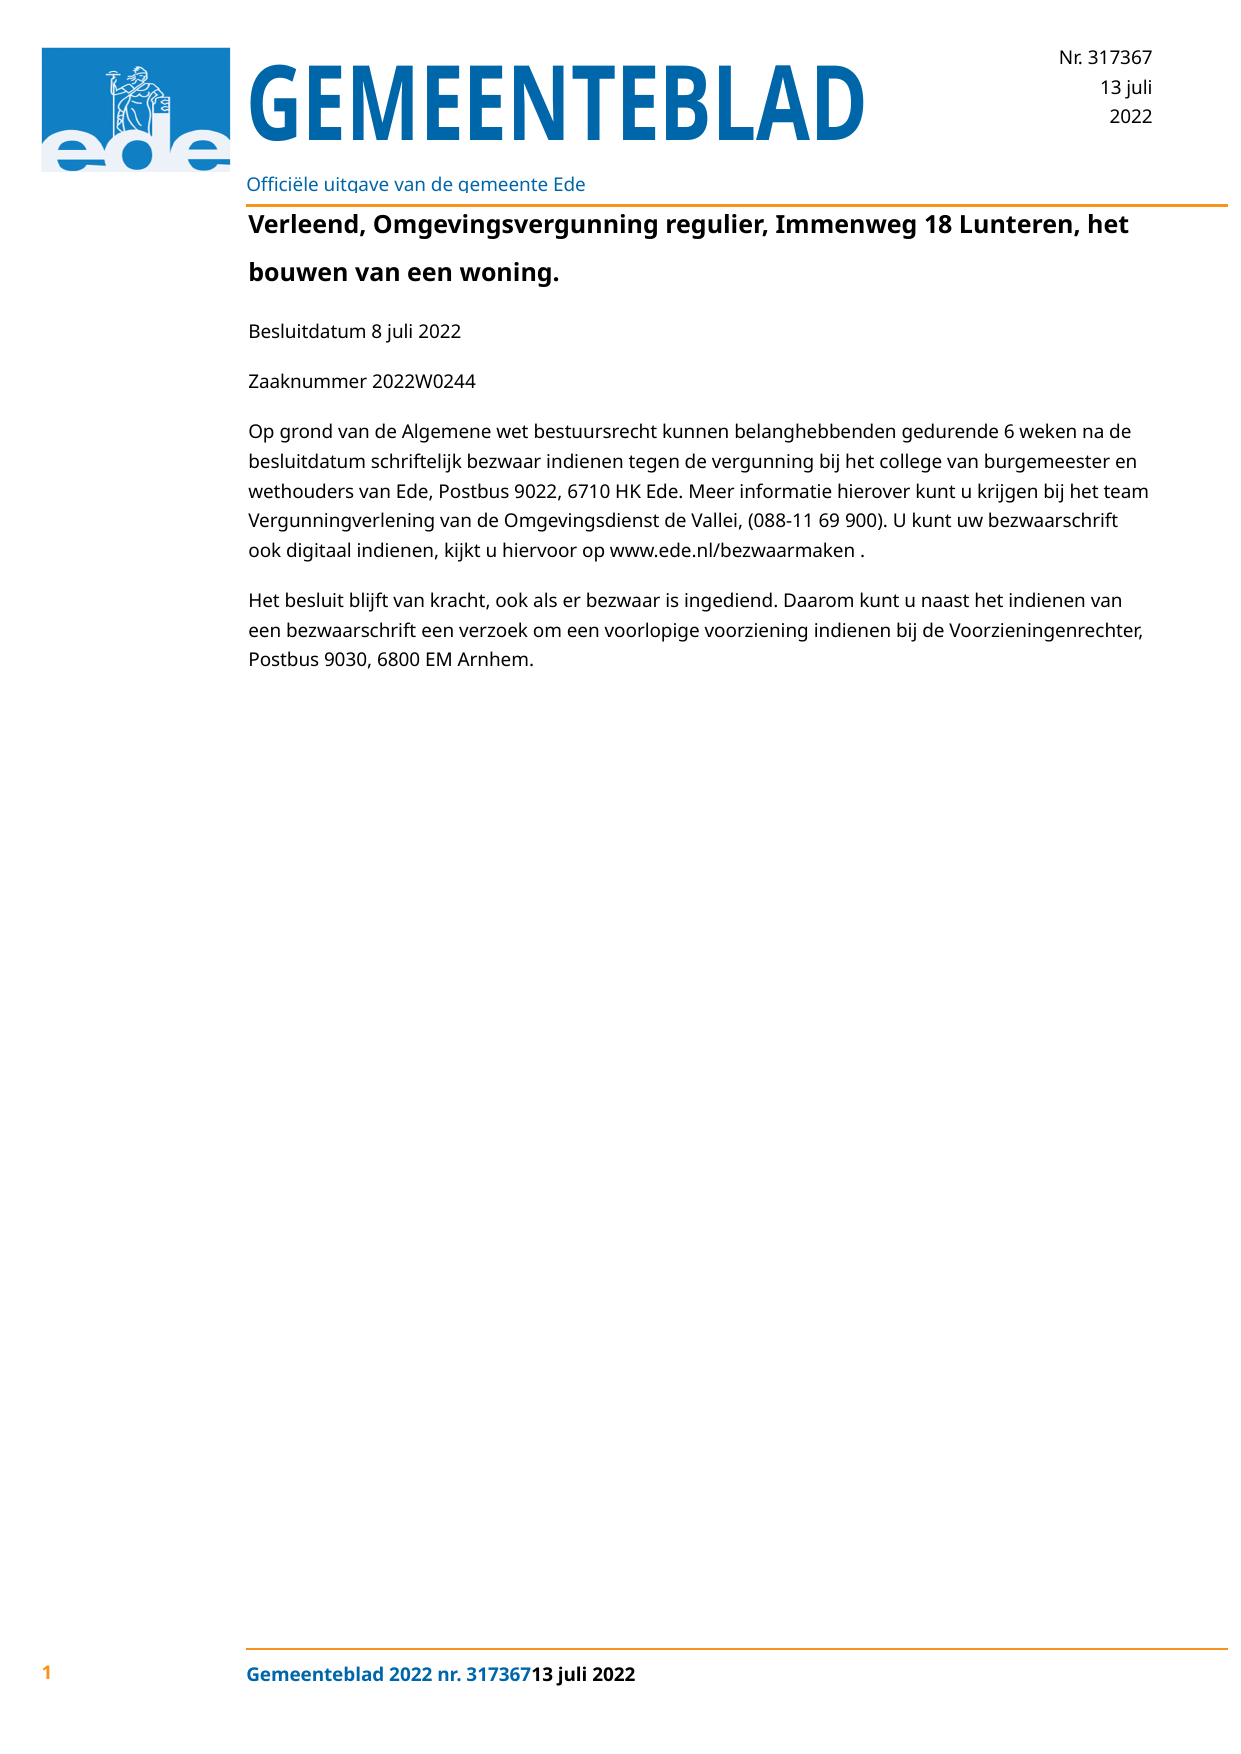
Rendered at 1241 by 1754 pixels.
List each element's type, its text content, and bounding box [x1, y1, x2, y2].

text Besluitdatum 8 juli 2022 [248, 318, 1152, 344]
text Zaaknummer 2022W0244 [248, 368, 1152, 394]
picture [41, 47, 231, 172]
text Het besluit blijft van kracht, ook als er bezwaar is ingediend. Daarom kunt u naast het indienen van een bezwaarschrift een verzoek om een voorlopige voorziening indienen bij de Voorzieningenrechter, Postbus 9030, 6800 EM Arnhem. [248, 587, 1152, 672]
text Op grond van de Algemene wet bestuursrecht kunnen belanghebbenden gedurende 6 weken na de besluitdatum schriftelijk bezwaar indienen tegen de vergunning bij het college van burgemeester en wethouders van Ede, Postbus 9022, 6710 HK Ede. Meer informatie hierover kunt u krijgen bij het team Vergunningverlening van de Omgevingsdienst de Vallei, (088-11 69 900). U kunt uw bezwaarschrift ook digitaal indienen, kijkt u hiervoor op www.ede.nl/bezwaarmaken . [248, 419, 1152, 563]
text Verleend, Omgevingsvergunning regulier, Immenweg 18 Lunteren, het bouwen van een woning. [248, 207, 1152, 288]
